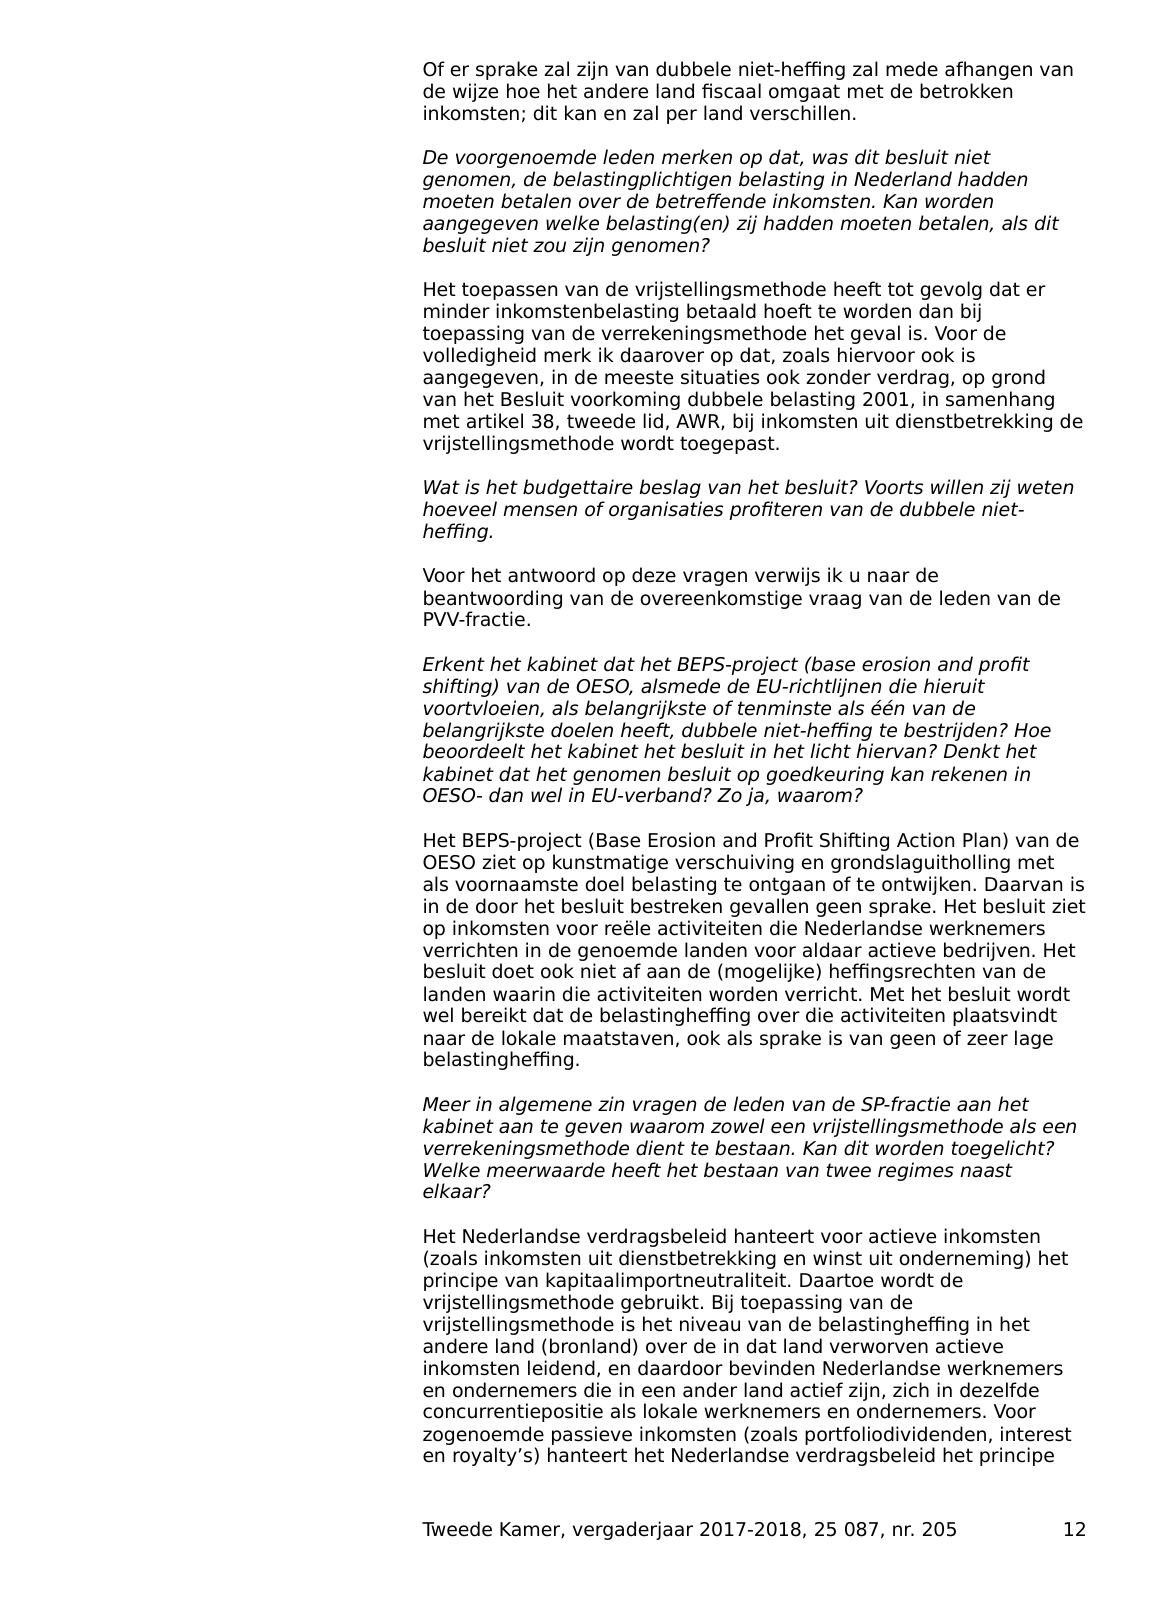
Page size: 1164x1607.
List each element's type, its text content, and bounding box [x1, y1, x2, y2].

text Voor het antwoord op deze vragen verwijs ik u naar de beantwoording van de overeenkomstige vraag van de leden van de PVV-fractie. [422, 565, 1087, 631]
text Erkent het kabinet dat het BEPS-project (base erosion and profit shifting) van de OESO, alsmede de EU-richtlijnen die hieruit voortvloeien, als belangrijkste of tenminste als één van de belangrijkste doelen heeft, dubbele niet-heffing te bestrijden? Hoe beoordeelt het kabinet het besluit in het licht hiervan? Denkt het kabinet dat het genomen besluit op goedkeuring kan rekenen in OESO- dan wel in EU-verband? Zo ja, waarom? [422, 653, 1087, 807]
text Het toepassen van de vrijstellingsmethode heeft tot gevolg dat er minder inkomstenbelasting betaald hoeft te worden dan bij toepassing van de verrekeningsmethode het geval is. Voor de volledigheid merk ik daarover op dat, zoals hiervoor ook is aangegeven, in de meeste situaties ook zonder verdrag, op grond van het Besluit voorkoming dubbele belasting 2001, in samenhang met artikel 38, tweede lid, AWR, bij inkomsten uit dienstbetrekking de vrijstellingsmethode wordt toegepast. [422, 279, 1087, 455]
text Meer in algemene zin vragen de leden van de SP-fractie aan het kabinet aan te geven waarom zowel een vrijstellingsmethode als een verrekeningsmethode dient te bestaan. Kan dit worden toegelicht? Welke meerwaarde heeft het bestaan van twee regimes naast elkaar? [422, 1093, 1087, 1203]
text Het Nederlandse verdragsbeleid hanteert voor actieve inkomsten (zoals inkomsten uit dienstbetrekking en winst uit onderneming) het principe van kapitaalimportneutraliteit. Daartoe wordt de vrijstellingsmethode gebruikt. Bij toepassing van de vrijstellingsmethode is het niveau van de belastingheffing in het andere land (bronland) over de in dat land verworven actieve inkomsten leidend, en daardoor bevinden Nederlandse werknemers en ondernemers die in een ander land actief zijn, zich in dezelfde concurrentiepositie als lokale werknemers en ondernemers. Voor zogenoemde passieve inkomsten (zoals portfoliodividenden, interest en royalty’s) hanteert het Nederlandse verdragsbeleid het principe [422, 1226, 1087, 1467]
text Het BEPS-project (Base Erosion and Profit Shifting Action Plan) van de OESO ziet op kunstmatige verschuiving en grondslaguitholling met als voornaamste doel belasting te ontgaan of te ontwijken. Daarvan is in de door het besluit bestreken gevallen geen sprake. Het besluit ziet op inkomsten voor reële activiteiten die Nederlandse werknemers verrichten in de genoemde landen voor aldaar actieve bedrijven. Het besluit doet ook niet af aan de (mogelijke) heffingsrechten van de landen waarin die activiteiten worden verricht. Met het besluit wordt wel bereikt dat de belastingheffing over die activiteiten plaatsvindt naar de lokale maatstaven, ook als sprake is van geen of zeer lage belastingheffing. [422, 829, 1087, 1071]
text Of er sprake zal zijn van dubbele niet-heffing zal mede afhangen van de wijze hoe het andere land fiscaal omgaat met de betrokken inkomsten; dit kan en zal per land verschillen. [422, 59, 1087, 125]
text De voorgenoemde leden merken op dat, was dit besluit niet genomen, de belastingplichtigen belasting in Nederland hadden moeten betalen over de betreffende inkomsten. Kan worden aangegeven welke belasting(en) zij hadden moeten betalen, als dit besluit niet zou zijn genomen? [422, 147, 1087, 257]
text Wat is het budgettaire beslag van het besluit? Voorts willen zij weten hoeveel mensen of organisaties profiteren van de dubbele niet-heffing. [422, 477, 1087, 543]
